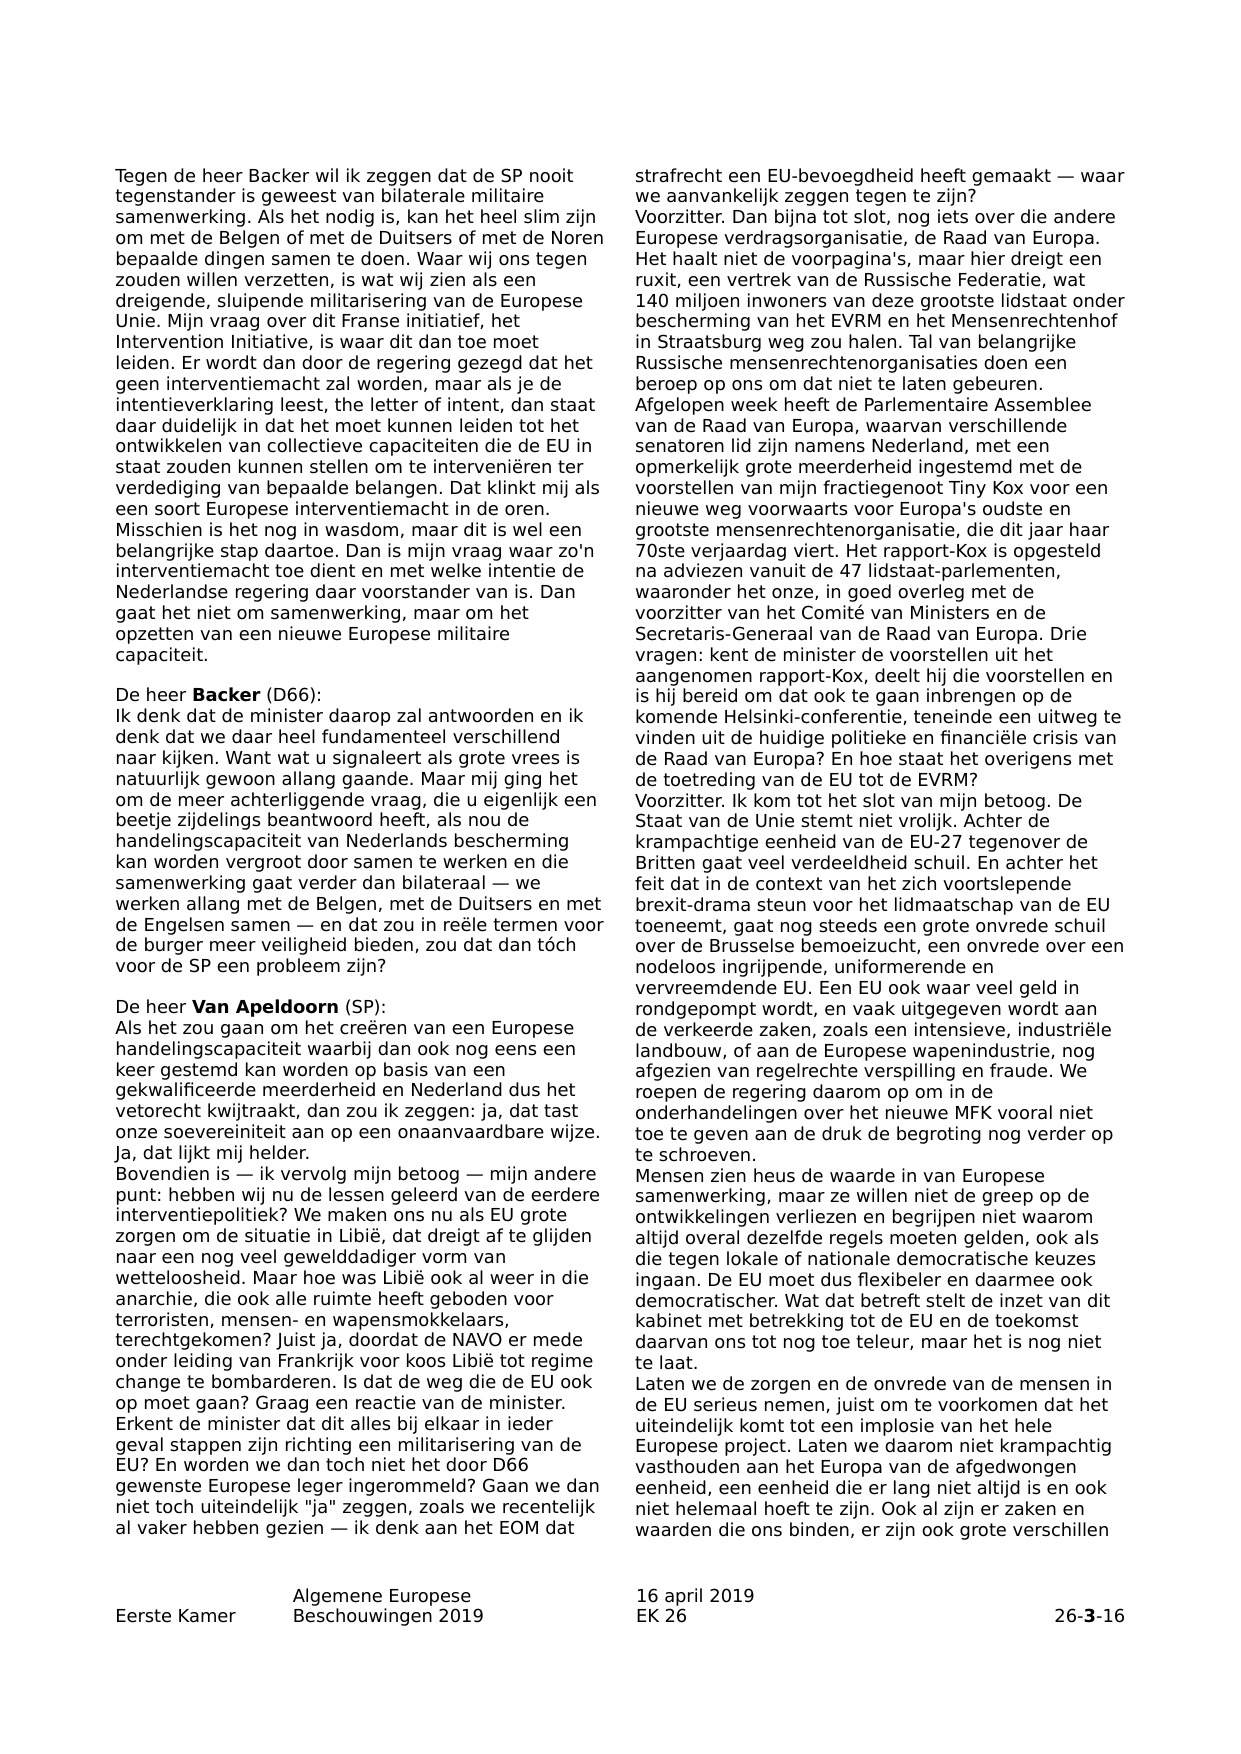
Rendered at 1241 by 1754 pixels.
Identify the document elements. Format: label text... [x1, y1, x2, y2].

text Als het zou gaan om het creëren van een Europese handelingscapaciteit waarbij dan ook nog eens een keer gestemd kan worden op basis van een gekwalificeerde meerderheid en Nederland dus het vetorecht kwijtraakt, dan zou ik zeggen: ja, dat tast onze soevereiniteit aan op een onaanvaardbare wijze. Ja, dat lijkt mij helder. [115, 1018, 605, 1163]
text Bovendien is — ik vervolg mijn betoog — mijn andere punt: hebben wij nu de lessen geleerd van de eerdere interventiepolitiek? We maken ons nu als EU grote zorgen om de situatie in Libië, dat dreigt af te glijden naar een nog veel gewelddadiger vorm van wetteloosheid. Maar hoe was Libië ook al weer in die anarchie, die ook alle ruimte heeft geboden voor terroristen, mensen- en wapensmokkelaars, terechtgekomen? Juist ja, doordat de NAVO er mede onder leiding van Frankrijk voor koos Libië tot regime change te bombarderen. Is dat de weg die de EU ook op moet gaan? Graag een reactie van de minister. [115, 1163, 605, 1413]
text strafrecht een EU-bevoegdheid heeft gemaakt — waar we aanvankelijk zeggen tegen te zijn? [635, 165, 1125, 207]
text Ik denk dat de minister daarop zal antwoorden en ik denk dat we daar heel fundamenteel verschillend naar kijken. Want wat u signaleert als grote vrees is natuurlijk gewoon allang gaande. Maar mij ging het om de meer achterliggende vraag, die u eigenlijk een beetje zijdelings beantwoord heeft, als nou de handelingscapaciteit van Nederlands bescherming kan worden vergroot door samen te werken en die samenwerking gaat verder dan bilateraal — we werken allang met de Belgen, met de Duitsers en met de Engelsen samen — en dat zou in reële termen voor de burger meer veiligheid bieden, zou dat dan tóch voor de SP een probleem zijn? [115, 706, 605, 977]
text Tegen de heer Backer wil ik zeggen dat de SP nooit tegenstander is geweest van bilaterale militaire samenwerking. Als het nodig is, kan het heel slim zijn om met de Belgen of met de Duitsers of met de Noren bepaalde dingen samen te doen. Waar wij ons tegen zouden willen verzetten, is wat wij zien als een dreigende, sluipende militarisering van de Europese Unie. Mijn vraag over dit Franse initiatief, het Intervention Initiative, is waar dit dan toe moet leiden. Er wordt dan door de regering gezegd dat het geen interventiemacht zal worden, maar als je de intentieverklaring leest, the letter of intent, dan staat daar duidelijk in dat het moet kunnen leiden tot het ontwikkelen van collectieve capaciteiten die de EU in staat zouden kunnen stellen om te interveniëren ter verdediging van bepaalde belangen. Dat klinkt mij als een soort Europese interventiemacht in de oren. Misschien is het nog in wasdom, maar dit is wel een belangrijke stap daartoe. Dan is mijn vraag waar zo'n interventiemacht toe dient en met welke intentie de Nederlandse regering daar voorstander van is. Dan gaat het niet om samenwerking, maar om het opzetten van een nieuwe Europese militaire capaciteit. [115, 165, 605, 665]
text De heer Van Apeldoorn (SP): [115, 997, 605, 1018]
text Voorzitter. Ik kom tot het slot van mijn betoog. De Staat van de Unie stemt niet vrolijk. Achter de krampachtige eenheid van de EU-27 tegenover de Britten gaat veel verdeeldheid schuil. En achter het feit dat in de context van het zich voortslepende brexit-drama steun voor het lidmaatschap van de EU toeneemt, gaat nog steeds een grote onvrede schuil over de Brusselse bemoeizucht, een onvrede over een nodeloos ingrijpende, uniformerende en vervreemdende EU. Een EU ook waar veel geld in rondgepompt wordt, en vaak uitgegeven wordt aan de verkeerde zaken, zoals een intensieve, industriële landbouw, of aan de Europese wapenindustrie, nog afgezien van regelrechte verspilling en fraude. We roepen de regering daarom op om in de onderhandelingen over het nieuwe MFK vooral niet toe te geven aan de druk de begroting nog verder op te schroeven. [635, 790, 1125, 1165]
text Mensen zien heus de waarde in van Europese samenwerking, maar ze willen niet de greep op de ontwikkelingen verliezen en begrijpen niet waarom altijd overal dezelfde regels moeten gelden, ook als die tegen lokale of nationale democratische keuzes ingaan. De EU moet dus flexibeler en daarmee ook democratischer. Wat dat betreft stelt de inzet van dit kabinet met betrekking tot de EU en de toekomst daarvan ons tot nog toe teleur, maar het is nog niet te laat. [635, 1165, 1125, 1374]
text Laten we de zorgen en de onvrede van de mensen in de EU serieus nemen, juist om te voorkomen dat het uiteindelijk komt tot een implosie van het hele Europese project. Laten we daarom niet krampachtig vasthouden aan het Europa van de afgedwongen eenheid, een eenheid die er lang niet altijd is en ook niet helemaal hoeft te zijn. Ook al zijn er zaken en waarden die ons binden, er zijn ook grote verschillen [635, 1374, 1125, 1540]
text Erkent de minister dat dit alles bij elkaar in ieder geval stappen zijn richting een militarisering van de EU? En worden we dan toch niet het door D66 gewenste Europese leger ingerommeld? Gaan we dan niet toch uiteindelijk "ja" zeggen, zoals we recentelijk al vaker hebben gezien — ik denk aan het EOM dat [115, 1413, 605, 1538]
text Voorzitter. Dan bijna tot slot, nog iets over die andere Europese verdragsorganisatie, de Raad van Europa. Het haalt niet de voorpagina's, maar hier dreigt een ruxit, een vertrek van de Russische Federatie, wat 140 miljoen inwoners van deze grootste lidstaat onder bescherming van het EVRM en het Mensenrechtenhof in Straatsburg weg zou halen. Tal van belangrijke Russische mensenrechtenorganisaties doen een beroep op ons om dat niet te laten gebeuren. Afgelopen week heeft de Parlementaire Assemblee van de Raad van Europa, waarvan verschillende senatoren lid zijn namens Nederland, met een opmerkelijk grote meerderheid ingestemd met de voorstellen van mijn fractiegenoot Tiny Kox voor een nieuwe weg voorwaarts voor Europa's oudste en grootste mensenrechtenorganisatie, die dit jaar haar 70ste verjaardag viert. Het rapport-Kox is opgesteld na adviezen vanuit de 47 lidstaat-parlementen, waaronder het onze, in goed overleg met de voorzitter van het Comité van Ministers en de Secretaris-Generaal van de Raad van Europa. Drie vragen: kent de minister de voorstellen uit het aangenomen rapport-Kox, deelt hij die voorstellen en is hij bereid om dat ook te gaan inbrengen op de komende Helsinki-conferentie, teneinde een uitweg te vinden uit de huidige politieke en financiële crisis van de Raad van Europa? En hoe staat het overigens met de toetreding van de EU tot de EVRM? [635, 207, 1125, 790]
text De heer Backer (D66): [115, 685, 605, 706]
